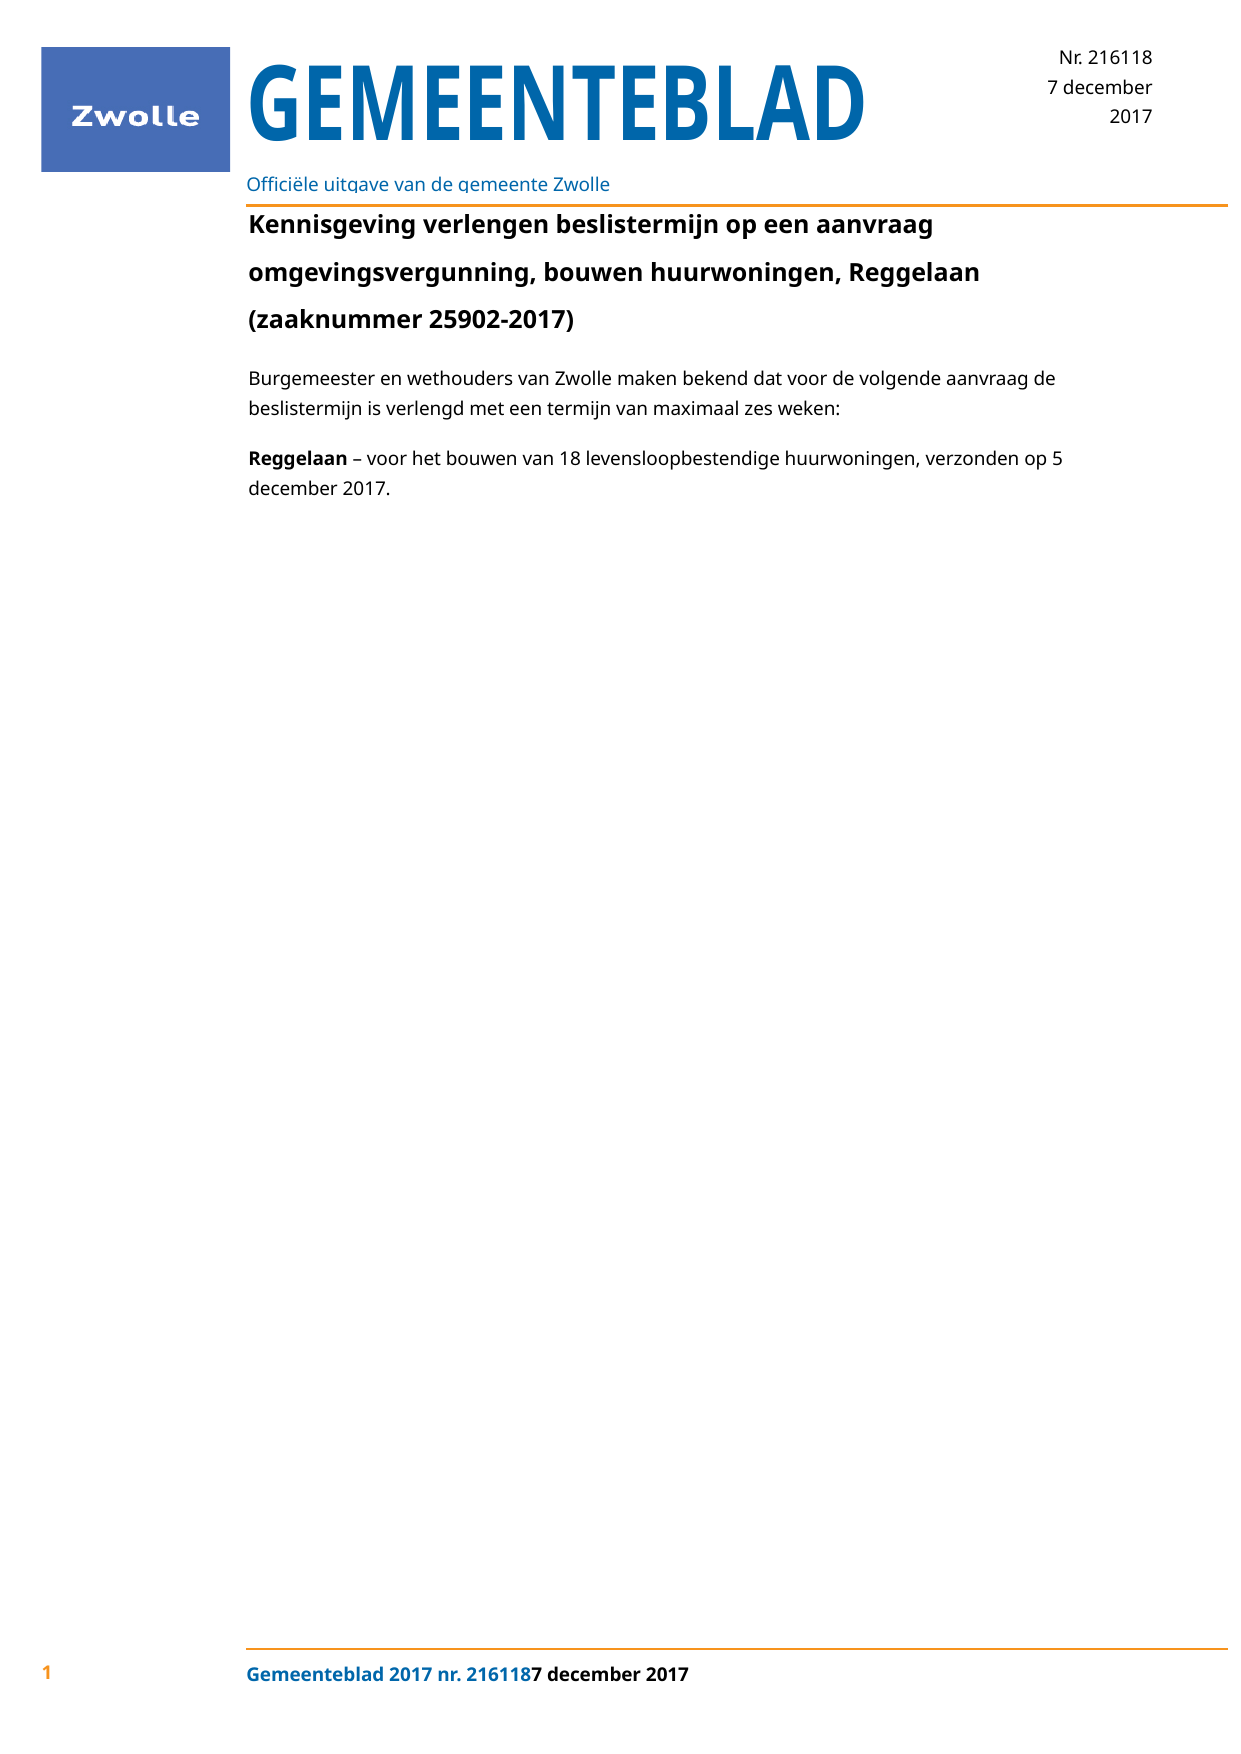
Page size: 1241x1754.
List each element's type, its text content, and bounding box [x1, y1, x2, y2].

text Burgemeester en wethouders van Zwolle maken bekend dat voor de volgende aanvraag de beslistermijn is verlengd met een termijn van maximaal zes weken: [248, 366, 1152, 421]
picture [41, 47, 231, 172]
text Reggelaan – voor het bouwen van 18 levensloopbestendige huurwoningen, verzonden op 5 december 2017. [248, 446, 1152, 501]
text Kennisgeving verlengen beslistermijn op een aanvraag omgevingsvergunning, bouwen huurwoningen, Reggelaan (zaaknummer 25902-2017) [248, 207, 1152, 336]
